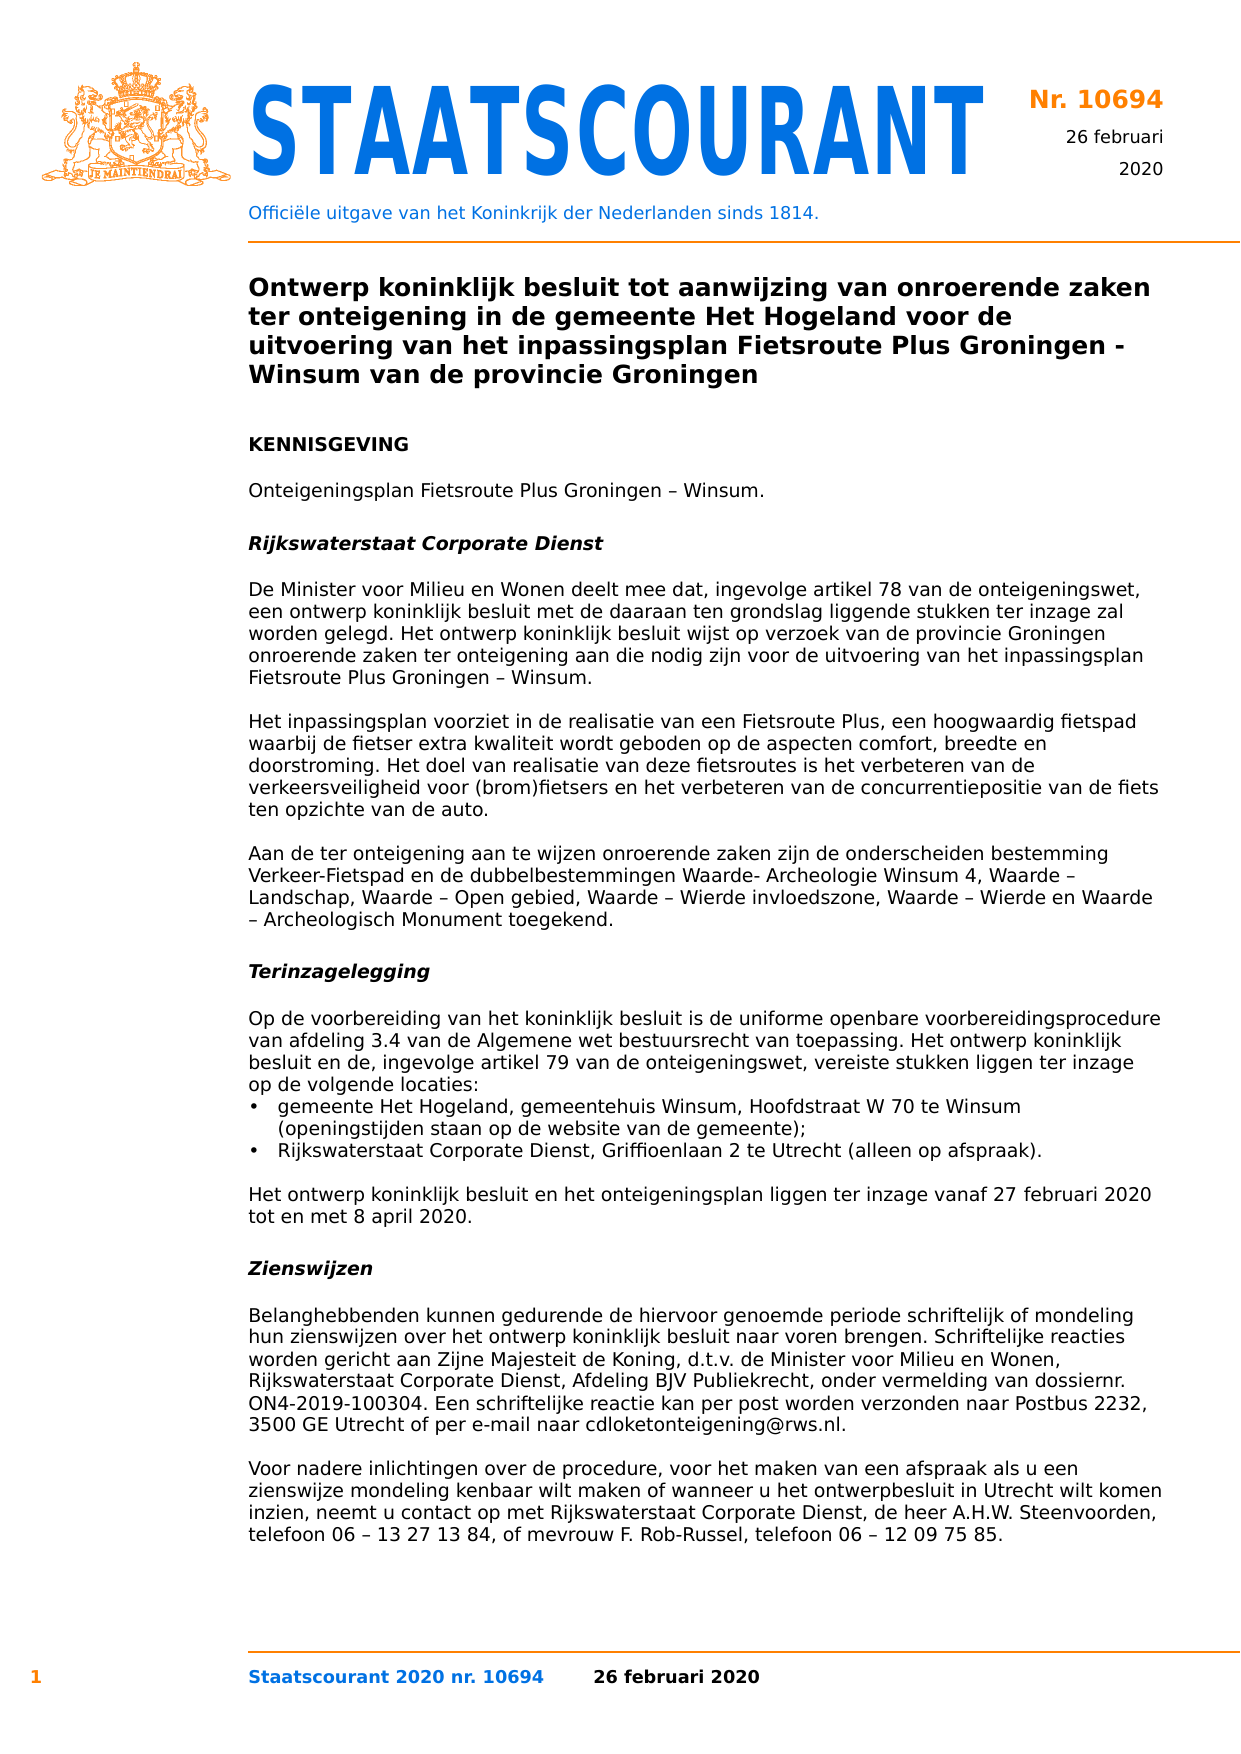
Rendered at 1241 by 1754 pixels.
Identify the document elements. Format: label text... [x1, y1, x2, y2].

subtitle KENNISGEVING [248, 433, 1163, 455]
table_header [25, 62, 248, 241]
table_cell 26 februari [998, 121, 1240, 153]
text De Minister voor Milieu en Wonen deelt mee dat, ingevolge artikel 78 van de onteigeningswet, een ontwerp koninklijk besluit met de daaraan ten grondslag liggende stukken ter inzage zal worden gelegd. Het ontwerp koninklijk besluit wijst op verzoek van de provincie Groningen onroerende zaken ter onteigening aan die nodig zijn voor de uitvoering van het inpassingsplan Fietsroute Plus Groningen – Winsum. [248, 579, 1163, 689]
text • gemeente Het Hogeland, gemeentehuis Winsum, Hoofdstraat W 70 te Winsum (openingstijden staan op de website van de gemeente); [248, 1096, 1163, 1140]
text Het ontwerp koninklijk besluit en het onteigeningsplan liggen ter inzage vanaf 27 februari 2020 tot en met 8 april 2020. [248, 1183, 1163, 1227]
text Belanghebbenden kunnen gedurende de hiervoor genoemde periode schriftelijk of mondeling hun zienswijzen over het ontwerp koninklijk besluit naar voren brengen. Schriftelijke reacties worden gericht aan Zijne Majesteit de Koning, d.t.v. de Minister voor Milieu en Wonen, Rijkswaterstaat Corporate Dienst, Afdeling BJV Publiekrecht, onder vermelding van dossiernr. ON4-2019-100304. Een schriftelijke reactie kan per post worden verzonden naar Postbus 2232, 3500 GE Utrecht of per e-mail naar cdloketonteigening@rws.nl. [248, 1304, 1163, 1436]
picture [41, 62, 231, 186]
subtitle Ontwerp koninklijk besluit tot aanwijzing van onroerende zaken ter onteigening in de gemeente Het Hogeland voor de uitvoering van het inpassingsplan Fietsroute Plus Groningen -Winsum van de provincie Groningen [248, 273, 1163, 390]
table_cell 2020 [998, 153, 1240, 203]
subtitle Zienswijzen [248, 1257, 1163, 1279]
text Op de voorbereiding van het koninklijk besluit is de uniforme openbare voorbereidingsprocedure van afdeling 3.4 van de Algemene wet bestuursrecht van toepassing. Het ontwerp koninklijk besluit en de, ingevolge artikel 79 van de onteigeningswet, vereiste stukken liggen ter inzage op de volgende locaties: [248, 1008, 1163, 1096]
text Het inpassingsplan voorziet in de realisatie van een Fietsroute Plus, een hoogwaardig fietspad waarbij de fietser extra kwaliteit wordt geboden op de aspecten comfort, breedte en doorstroming. Het doel van realisatie van deze fietsroutes is het verbeteren van de verkeersveiligheid voor (brom)fietsers en het verbeteren van de concurrentiepositie van de fiets ten opzichte van de auto. [248, 711, 1163, 821]
text Voor nadere inlichtingen over de procedure, voor het maken van een afspraak als u een zienswijze mondeling kenbaar wilt maken of wanneer u het ontwerpbesluit in Utrecht wilt komen inzien, neemt u contact op met Rijkswaterstaat Corporate Dienst, de heer A.H.W. Steenvoorden, telefoon 06 – 13 27 13 84, of mevrouw F. Rob-Russel, telefoon 06 – 12 09 75 85. [248, 1458, 1163, 1546]
table_header STAATSCOURANT [248, 62, 998, 203]
subtitle Rijkswaterstaat Corporate Dienst [248, 532, 1163, 554]
text Onteigeningsplan Fietsroute Plus Groningen – Winsum. [248, 480, 1163, 502]
table_cell Officiële uitgave van het Koninkrijk der Nederlanden sinds 1814. [248, 203, 1240, 241]
subtitle Terinzagelegging [248, 961, 1163, 983]
text • Rijkswaterstaat Corporate Dienst, Griffioenlaan 2 te Utrecht (alleen op afspraak). [248, 1140, 1163, 1162]
table_header Nr. 10694 [998, 62, 1240, 121]
text Aan de ter onteigening aan te wijzen onroerende zaken zijn de onderscheiden bestemming Verkeer-Fietspad en de dubbelbestemmingen Waarde- Archeologie Winsum 4, Waarde – Landschap, Waarde – Open gebied, Waarde – Wierde invloedszone, Waarde – Wierde en Waarde – Archeologisch Monument toegekend. [248, 843, 1163, 931]
